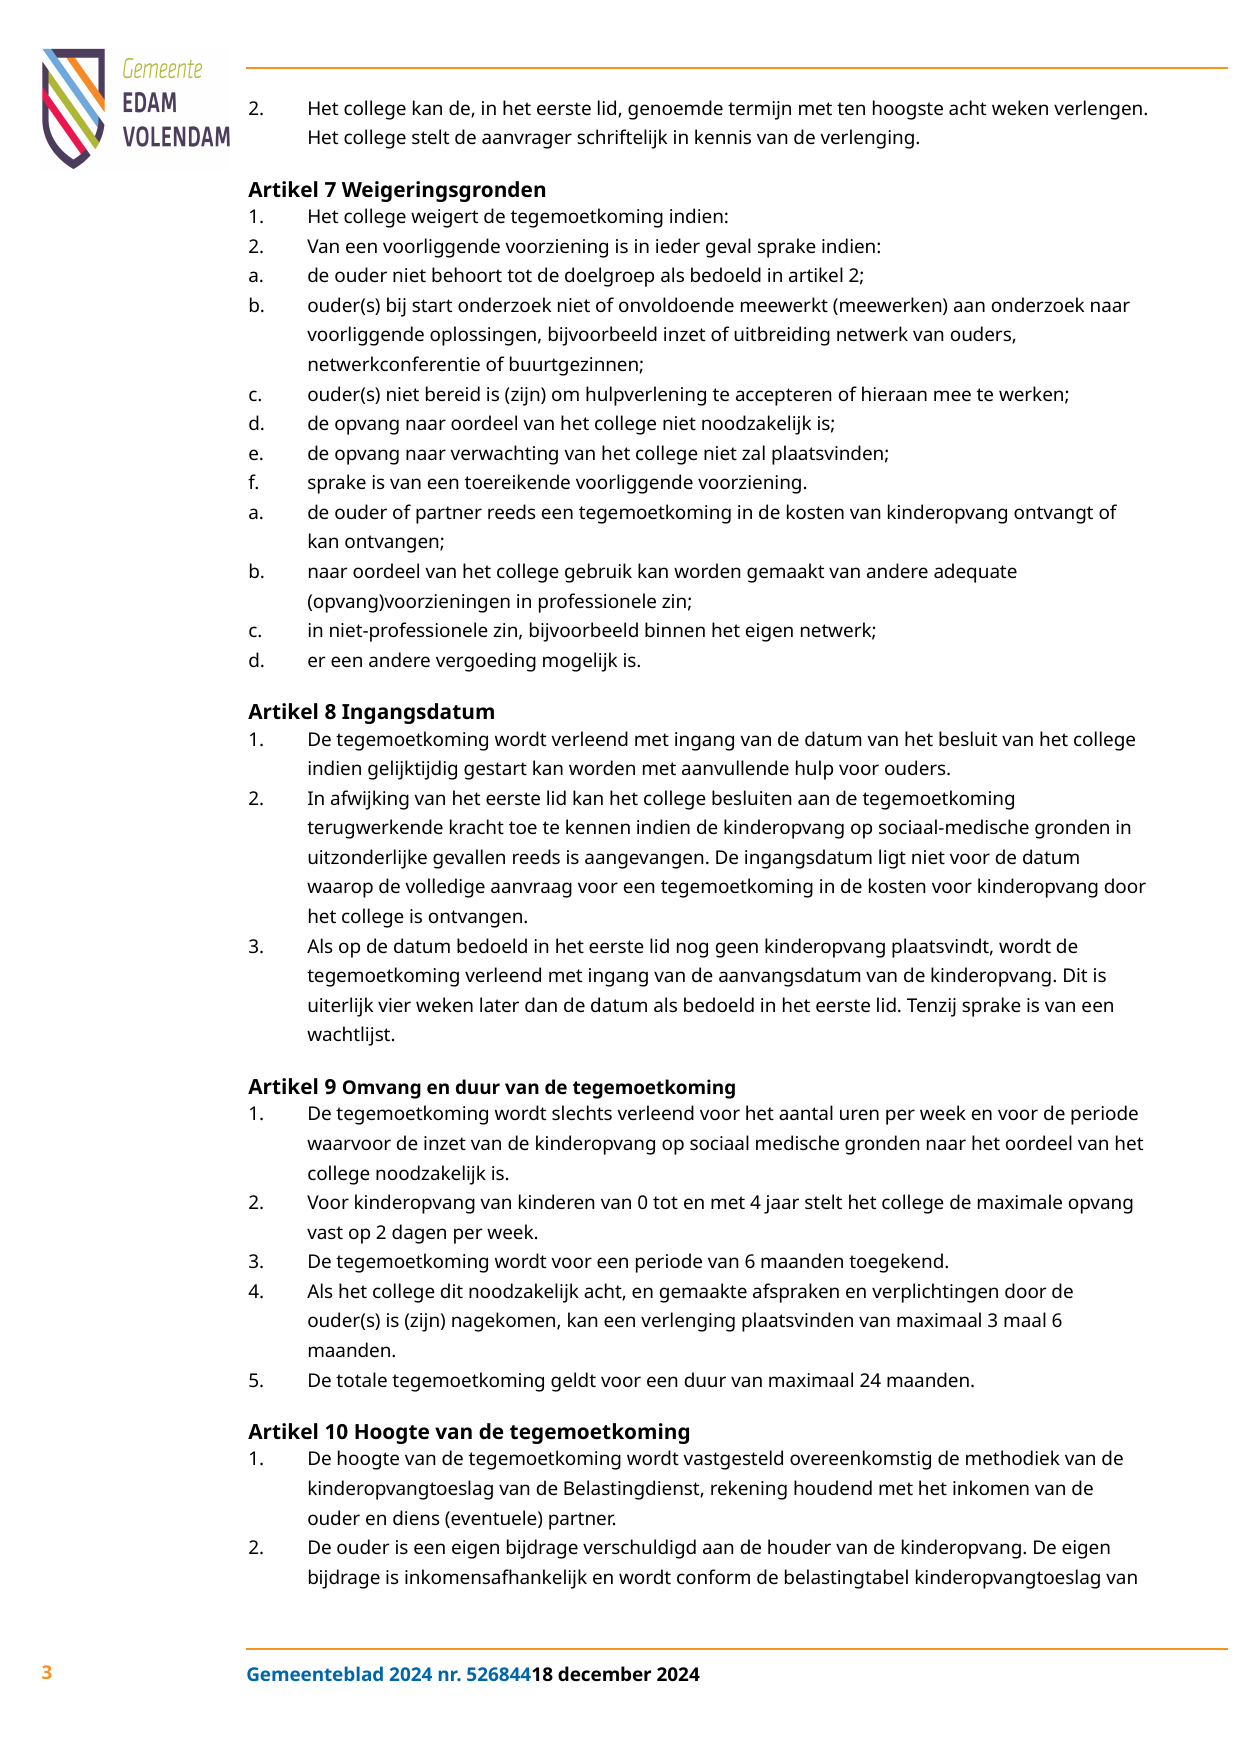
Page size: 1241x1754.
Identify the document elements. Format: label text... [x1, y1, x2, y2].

list de opvang naar verwachting van het college niet zal plaatsvinden; [248, 440, 1152, 466]
text Artikel 10 Hoogte van de tegemoetkoming [248, 1417, 1152, 1446]
text Artikel 9 Omvang en duur van de tegemoetkoming [248, 1072, 1152, 1101]
list ouder(s) bij start onderzoek niet of onvoldoende meewerkt (meewerken) aan onderzoek naar voorliggende oplossingen, bijvoorbeeld inzet of uitbreiding netwerk van ouders, netwerkconferentie of buurtgezinnen; [248, 292, 1152, 377]
list Als het college dit noodzakelijk acht, en gemaakte afspraken en verplichtingen door de ouder(s) is (zijn) nagekomen, kan een verlenging plaatsvinden van maximaal 3 maal 6 maanden. [248, 1278, 1152, 1363]
list De tegemoetkoming wordt slechts verleend voor het aantal uren per week en voor de periode waarvoor de inzet van de kinderopvang op sociaal medische gronden naar het oordeel van het college noodzakelijk is. [248, 1101, 1152, 1185]
picture [41, 47, 231, 172]
list De tegemoetkoming wordt voor een periode van 6 maanden toegekend. [248, 1248, 1152, 1274]
list ouder(s) niet bereid is (zijn) om hulpverlening te accepteren of hieraan mee te werken; [248, 381, 1152, 406]
list in niet-professionele zin, bijvoorbeeld binnen het eigen netwerk; [248, 617, 1152, 643]
list Van een voorliggende voorziening is in ieder geval sprake indien: [248, 233, 1152, 258]
list Het college weigert de tegemoetkoming indien: [248, 203, 1152, 229]
list de ouder niet behoort tot de doelgroep als bedoeld in artikel 2; [248, 262, 1152, 288]
list Als op de datum bedoeld in het eerste lid nog geen kinderopvang plaatsvindt, wordt de tegemoetkoming verleend met ingang van de aanvangsdatum van de kinderopvang. Dit is uiterlijk vier weken later dan de datum als bedoeld in het eerste lid. Tenzij sprake is van een wachtlijst. [248, 933, 1152, 1047]
list Het college kan de, in het eerste lid, genoemde termijn met ten hoogste acht weken verlengen. Het college stelt de aanvrager schriftelijk in kennis van de verlenging. [248, 95, 1152, 150]
list sprake is van een toereikende voorliggende voorziening. [248, 469, 1152, 495]
list De totale tegemoetkoming geldt voor een duur van maximaal 24 maanden. [248, 1367, 1152, 1392]
list De hoogte van de tegemoetkoming wordt vastgesteld overeenkomstig de methodiek van de kinderopvangtoeslag van de Belastingdienst, rekening houdend met het inkomen van de ouder en diens (eventuele) partner. [248, 1446, 1152, 1531]
text Artikel 8 Ingangsdatum [248, 697, 1152, 726]
list er een andere vergoeding mogelijk is. [248, 647, 1152, 673]
list naar oordeel van het college gebruik kan worden gemaakt van andere adequate (opvang)voorzieningen in professionele zin; [248, 558, 1152, 613]
list Voor kinderopvang van kinderen van 0 tot en met 4 jaar stelt het college de maximale opvang vast op 2 dagen per week. [248, 1189, 1152, 1244]
list In afwijking van het eerste lid kan het college besluiten aan de tegemoetkoming terugwerkende kracht toe te kennen indien de kinderopvang op sociaal-medische gronden in uitzonderlijke gevallen reeds is aangevangen. De ingangsdatum ligt niet voor de datum waarop de volledige aanvraag voor een tegemoetkoming in de kosten voor kinderopvang door het college is ontvangen. [248, 785, 1152, 929]
list De tegemoetkoming wordt verleend met ingang van de datum van het besluit van het college indien gelijktijdig gestart kan worden met aanvullende hulp voor ouders. [248, 726, 1152, 781]
list de opvang naar oordeel van het college niet noodzakelijk is; [248, 410, 1152, 436]
list de ouder of partner reeds een tegemoetkoming in de kosten van kinderopvang ontvangt of kan ontvangen; [248, 499, 1152, 554]
list De ouder is een eigen bijdrage verschuldigd aan de houder van de kinderopvang. De eigen bijdrage is inkomensafhankelijk en wordt conform de belastingtabel kinderopvangtoeslag van [248, 1534, 1152, 1590]
text Artikel 7 Weigeringsgronden [248, 175, 1152, 203]
